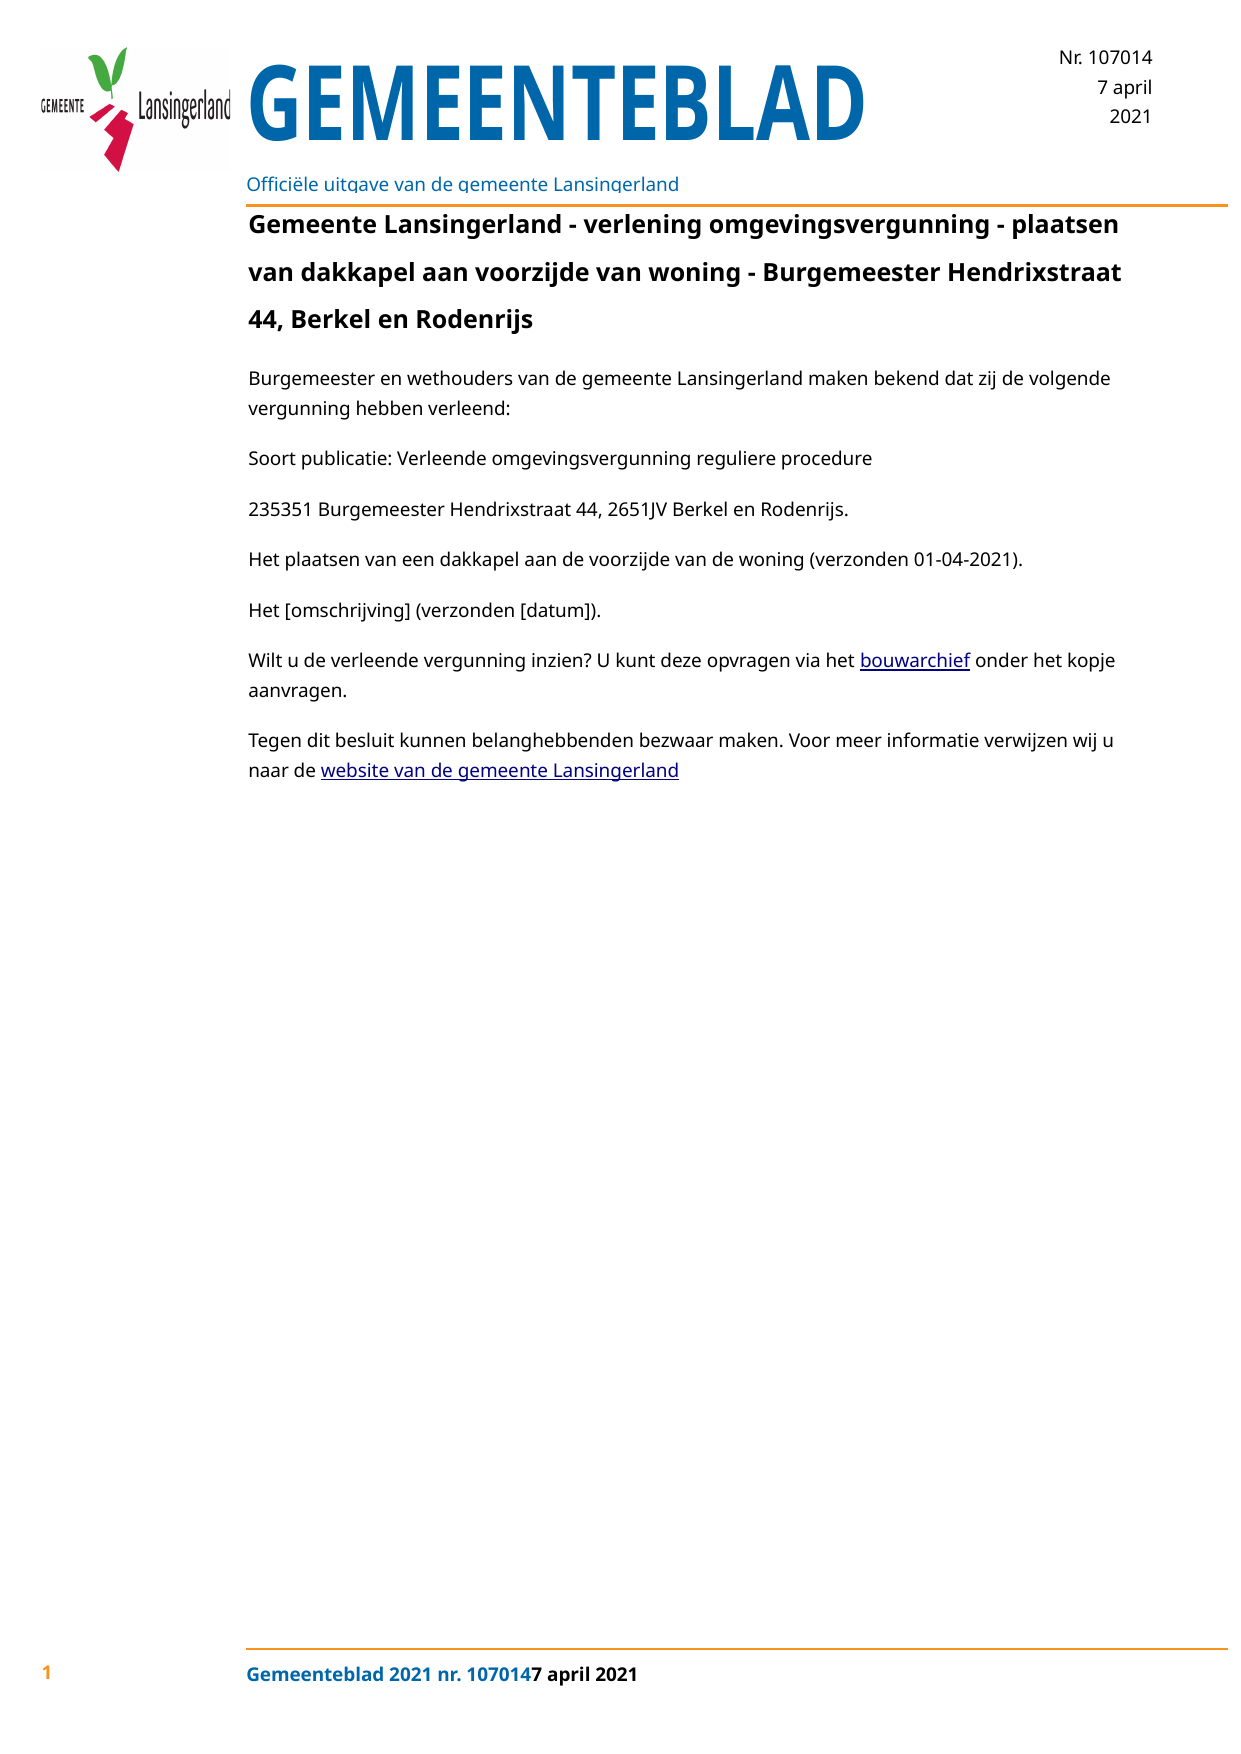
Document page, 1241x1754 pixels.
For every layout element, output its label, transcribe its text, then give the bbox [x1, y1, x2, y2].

text Burgemeester en wethouders van de gemeente Lansingerland maken bekend dat zij de volgende vergunning hebben verleend: [248, 366, 1152, 421]
text Wilt u de verleende vergunning inzien? U kunt deze opvragen via het bouwarchief onder het kopje aanvragen. [248, 647, 1152, 702]
text Soort publicatie: Verleende omgevingsvergunning reguliere procedure [248, 446, 1152, 471]
text 235351 Burgemeester Hendrixstraat 44, 2651JV Berkel en Rodenrijs. [248, 496, 1152, 522]
text Gemeente Lansingerland - verlening omgevingsvergunning - plaatsen van dakkapel aan voorzijde van woning - Burgemeester Hendrixstraat 44, Berkel en Rodenrijs [248, 207, 1152, 336]
picture [41, 47, 231, 172]
text Het [omschrijving] (verzonden [datum]). [248, 597, 1152, 622]
text Tegen dit besluit kunnen belanghebbenden bezwaar maken. Voor meer informatie verwijzen wij u naar de website van de gemeente Lansingerland [248, 727, 1152, 782]
text Het plaatsen van een dakkapel aan de voorzijde van de woning (verzonden 01-04-2021). [248, 546, 1152, 572]
